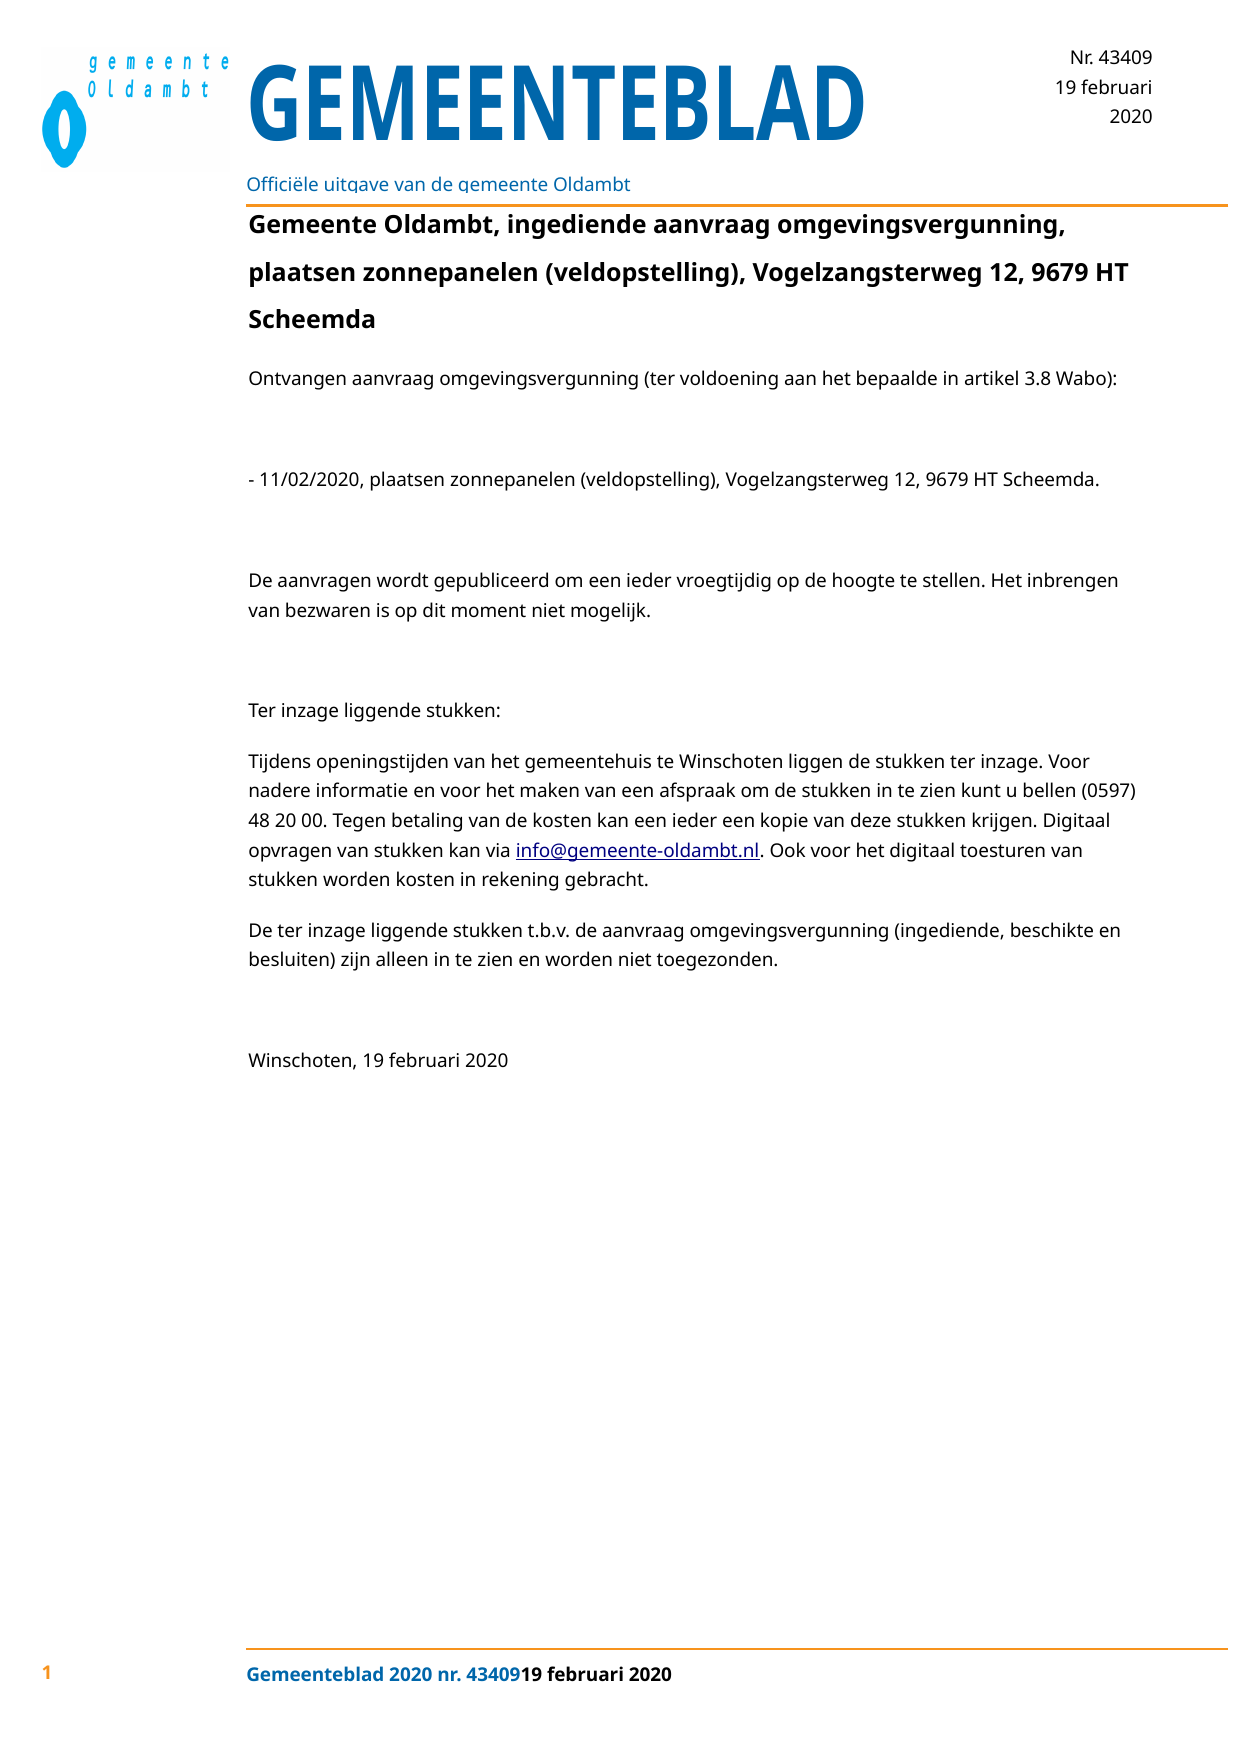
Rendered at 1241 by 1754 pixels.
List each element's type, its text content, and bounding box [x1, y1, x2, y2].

text Gemeente Oldambt, ingediende aanvraag omgevingsvergunning, plaatsen zonnepanelen (veldopstelling), Vogelzangsterweg 12, 9679 HT Scheemda [248, 207, 1152, 336]
text De aanvragen wordt gepubliceerd om een ieder vroegtijdig op de hoogte te stellen. Het inbrengen van bezwaren is op dit moment niet mogelijk. [248, 567, 1152, 622]
text - 11/02/2020, plaatsen zonnepanelen (veldopstelling), Vogelzangsterweg 12, 9679 HT Scheemda. [248, 466, 1152, 492]
text Ter inzage liggende stukken: [248, 698, 1152, 723]
text Winschoten, 19 februari 2020 [248, 1047, 1152, 1073]
picture [41, 47, 231, 172]
text Tijdens openingstijden van het gemeentehuis te Winschoten liggen de stukken ter inzage. Voor nadere informatie en voor het maken van een afspraak om de stukken in te zien kunt u bellen (0597) 48 20 00. Tegen betaling van de kosten kan een ieder een kopie van deze stukken krijgen. Digitaal opvragen van stukken kan via info@gemeente-oldambt.nl. Ook voor het digitaal toesturen van stukken worden kosten in rekening gebracht. [248, 748, 1152, 892]
text Ontvangen aanvraag omgevingsvergunning (ter voldoening aan het bepaalde in artikel 3.8 Wabo): [248, 366, 1152, 391]
text De ter inzage liggende stukken t.b.v. de aanvraag omgevingsvergunning (ingediende, beschikte en besluiten) zijn alleen in te zien en worden niet toegezonden. [248, 917, 1152, 972]
